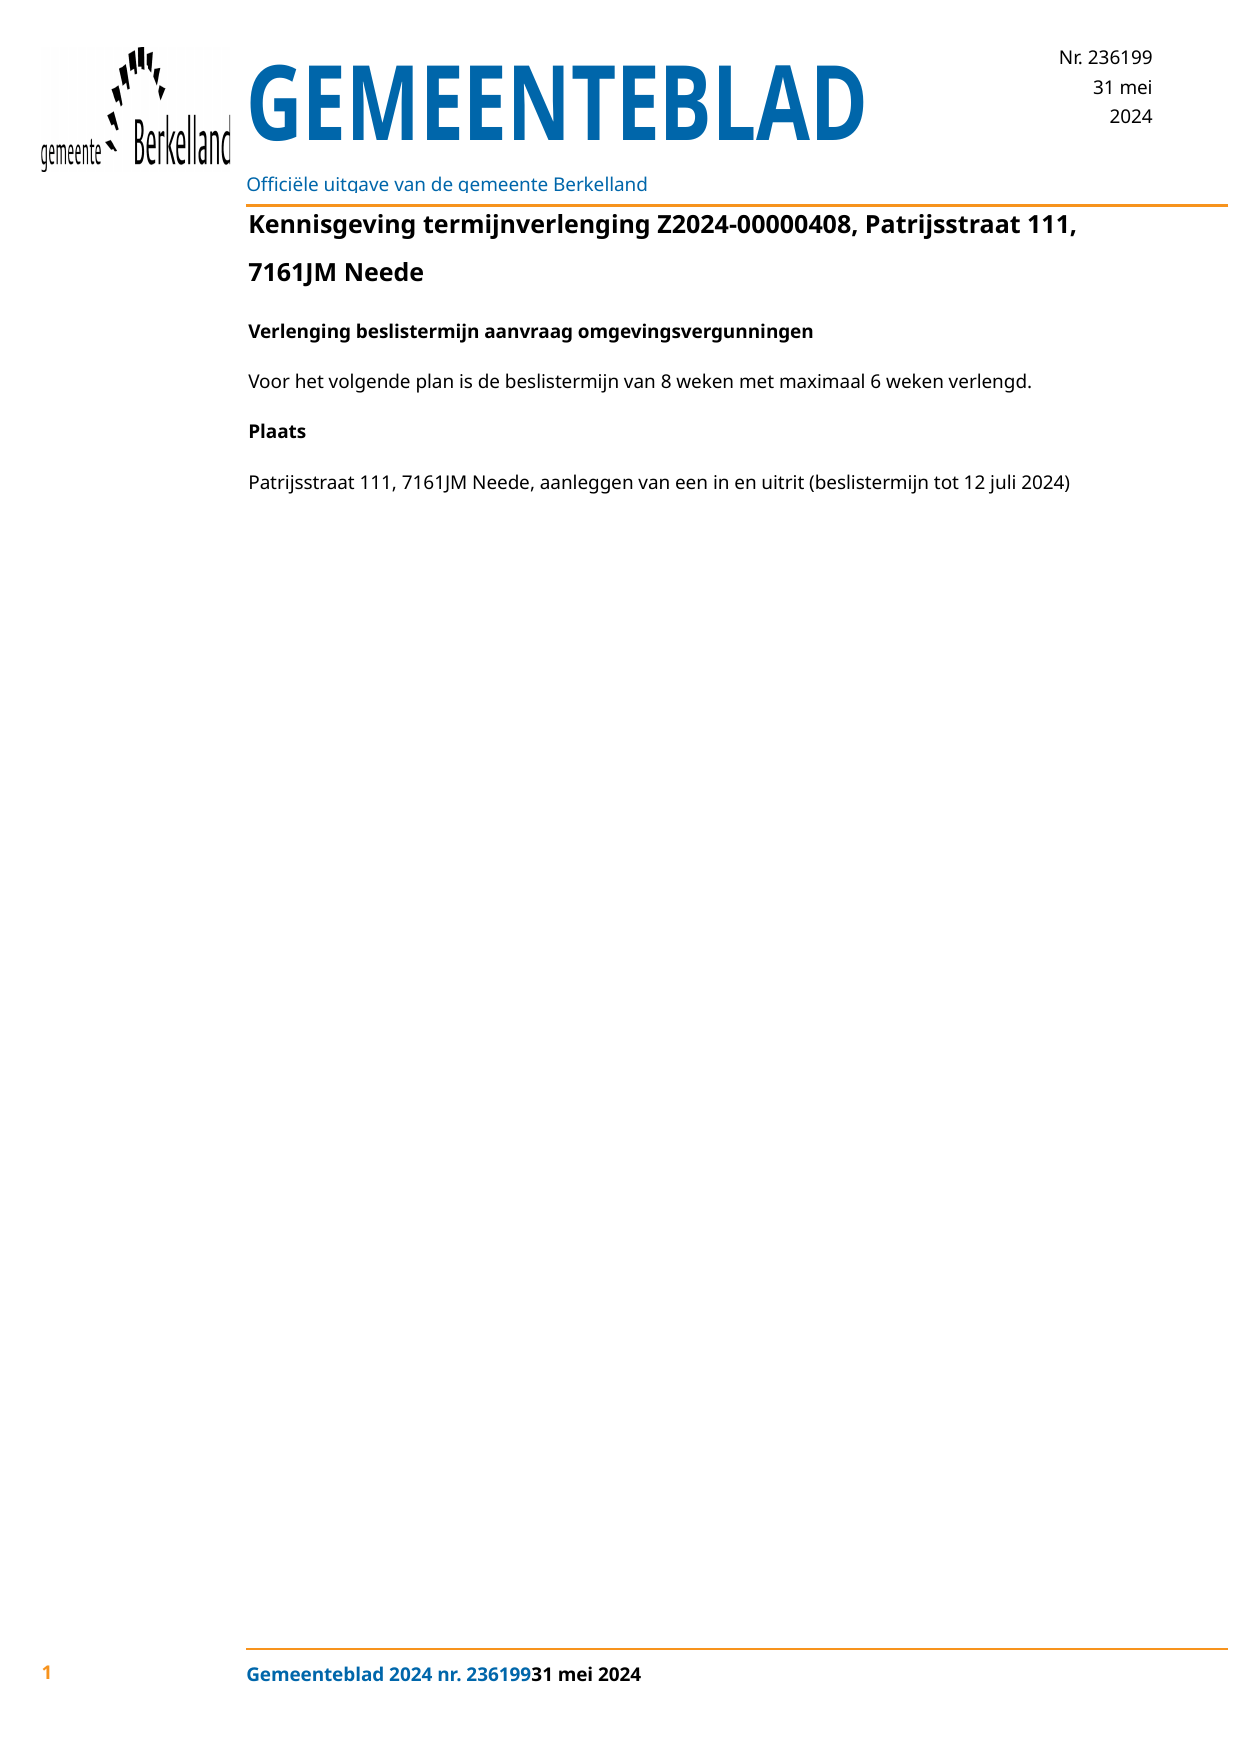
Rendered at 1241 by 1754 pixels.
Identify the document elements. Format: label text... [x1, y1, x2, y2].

text Voor het volgende plan is de beslistermijn van 8 weken met maximaal 6 weken verlengd. [248, 368, 1152, 394]
text Kennisgeving termijnverlenging Z2024-00000408, Patrijsstraat 111, 7161JM Neede [248, 207, 1152, 288]
text Verlenging beslistermijn aanvraag omgevingsvergunningen [248, 318, 1152, 344]
text Plaats [248, 419, 1152, 444]
text Patrijsstraat 111, 7161JM Neede, aanleggen van een in en uitrit (beslistermijn tot 12 juli 2024) [248, 469, 1152, 495]
picture [41, 47, 231, 172]
